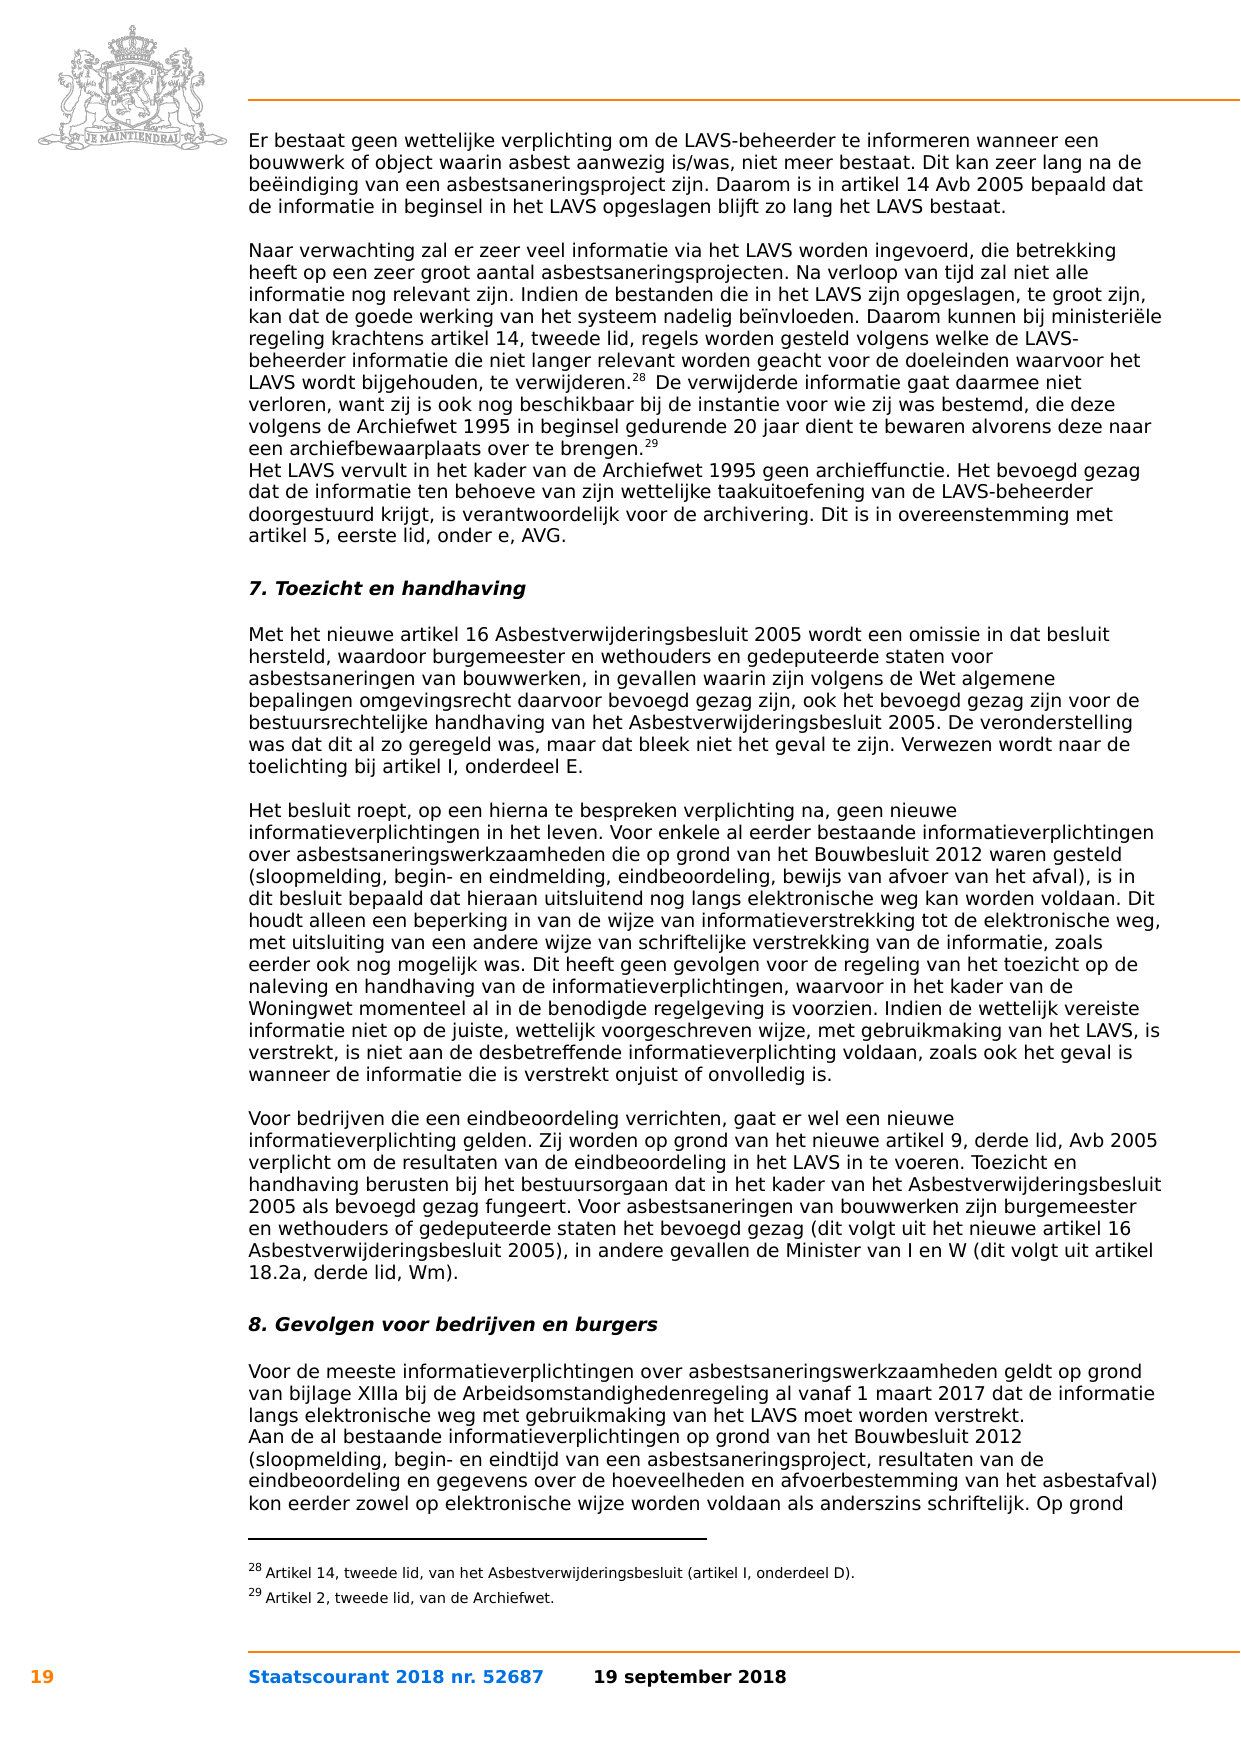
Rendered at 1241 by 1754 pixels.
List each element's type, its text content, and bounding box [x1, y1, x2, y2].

text Naar verwachting zal er zeer veel informatie via het LAVS worden ingevoerd, die betrekking heeft op een zeer groot aantal asbestsaneringsprojecten. Na verloop van tijd zal niet alle informatie nog relevant zijn. Indien de bestanden die in het LAVS zijn opgeslagen, te groot zijn, kan dat de goede werking van het systeem nadelig beïnvloeden. Daarom kunnen bij ministeriële regeling krachtens artikel 14, tweede lid, regels worden gesteld volgens welke de LAVS-beheerder informatie die niet langer relevant worden geacht voor de doeleinden waarvoor het LAVS wordt bijgehouden, te verwijderen. De verwijderde informatie gaat daarmee niet verloren, want zij is ook nog beschikbaar bij de instantie voor wie zij was bestemd, die deze volgens de Archiefwet 1995 in beginsel gedurende 20 jaar dient te bewaren alvorens deze naar een archiefbewaarplaats over te brengen. [248, 240, 1163, 459]
text Voor bedrijven die een eindbeoordeling verrichten, gaat er wel een nieuwe informatieverplichting gelden. Zij worden op grond van het nieuwe artikel 9, derde lid, Avb 2005 verplicht om de resultaten van de eindbeoordeling in het LAVS in te voeren. Toezicht en handhaving berusten bij het bestuursorgaan dat in het kader van het Asbestverwijderingsbesluit 2005 als bevoegd gezag fungeert. Voor asbestsaneringen van bouwwerken zijn burgemeester en wethouders of gedeputeerde staten het bevoegd gezag (dit volgt uit het nieuwe artikel 16 Asbestverwijderingsbesluit 2005), in andere gevallen de Minister van I en W (dit volgt uit artikel 18.2a, derde lid, Wm). [248, 1108, 1163, 1283]
text Het LAVS vervult in het kader van de Archiefwet 1995 geen archieffunctie. Het bevoegd gezag dat de informatie ten behoeve van zijn wettelijke taakuitoefening van de LAVS-beheerder doorgestuurd krijgt, is verantwoordelijk voor de archivering. Dit is in overeenstemming met artikel 5, eerste lid, onder e, AVG. [248, 459, 1163, 547]
text Voor de meeste informatieverplichtingen over asbestsaneringswerkzaamheden geldt op grond van bijlage XIIIa bij de Arbeidsomstandighedenregeling al vanaf 1 maart 2017 dat de informatie langs elektronische weg met gebruikmaking van het LAVS moet worden verstrekt. [248, 1361, 1163, 1426]
subtitle 7. Toezicht en handhaving [248, 577, 1163, 599]
text Artikel 14, tweede lid, van het Asbestverwijderingsbesluit (artikel I, onderdeel D). [248, 1561, 1163, 1583]
text Er bestaat geen wettelijke verplichting om de LAVS-beheerder te informeren wanneer een bouwwerk of object waarin asbest aanwezig is/was, niet meer bestaat. Dit kan zeer lang na de beëindiging van een asbestsaneringsproject zijn. Daarom is in artikel 14 Avb 2005 bepaald dat de informatie in beginsel in het LAVS opgeslagen blijft zo lang het LAVS bestaat. [248, 130, 1163, 218]
subtitle 8. Gevolgen voor bedrijven en burgers [248, 1313, 1163, 1336]
picture [38, 25, 227, 150]
text Met het nieuwe artikel 16 Asbestverwijderingsbesluit 2005 wordt een omissie in dat besluit hersteld, waardoor burgemeester en wethouders en gedeputeerde staten voor asbestsaneringen van bouwwerken, in gevallen waarin zijn volgens de Wet algemene bepalingen omgevingsrecht daarvoor bevoegd gezag zijn, ook het bevoegd gezag zijn voor de bestuursrechtelijke handhaving van het Asbestverwijderingsbesluit 2005. De veronderstelling was dat dit al zo geregeld was, maar dat bleek niet het geval te zijn. Verwezen wordt naar de toelichting bij artikel I, onderdeel E. [248, 624, 1163, 778]
text Aan de al bestaande informatieverplichtingen op grond van het Bouwbesluit 2012 (sloopmelding, begin- en eindtijd van een asbestsaneringsproject, resultaten van de eindbeoordeling en gegevens over de hoeveelheden en afvoerbestemming van het asbestafval) kon eerder zowel op elektronische wijze worden voldaan als anderszins schriftelijk. Op grond [248, 1426, 1163, 1514]
text Het besluit roept, op een hierna te bespreken verplichting na, geen nieuwe informatieverplichtingen in het leven. Voor enkele al eerder bestaande informatieverplichtingen over asbestsaneringswerkzaamheden die op grond van het Bouwbesluit 2012 waren gesteld (sloopmelding, begin- en eindmelding, eindbeoordeling, bewijs van afvoer van het afval), is in dit besluit bepaald dat hieraan uitsluitend nog langs elektronische weg kan worden voldaan. Dit houdt alleen een beperking in van de wijze van informatieverstrekking tot de elektronische weg, met uitsluiting van een andere wijze van schriftelijke verstrekking van de informatie, zoals eerder ook nog mogelijk was. Dit heeft geen gevolgen voor de regeling van het toezicht op de naleving en handhaving van de informatieverplichtingen, waarvoor in het kader van de Woningwet momenteel al in de benodigde regelgeving is voorzien. Indien de wettelijk vereiste informatie niet op de juiste, wettelijk voorgeschreven wijze, met gebruikmaking van het LAVS, is verstrekt, is niet aan de desbetreffende informatieverplichting voldaan, zoals ook het geval is wanneer de informatie die is verstrekt onjuist of onvolledig is. [248, 800, 1163, 1086]
text Artikel 2, tweede lid, van de Archiefwet. [248, 1586, 1163, 1608]
